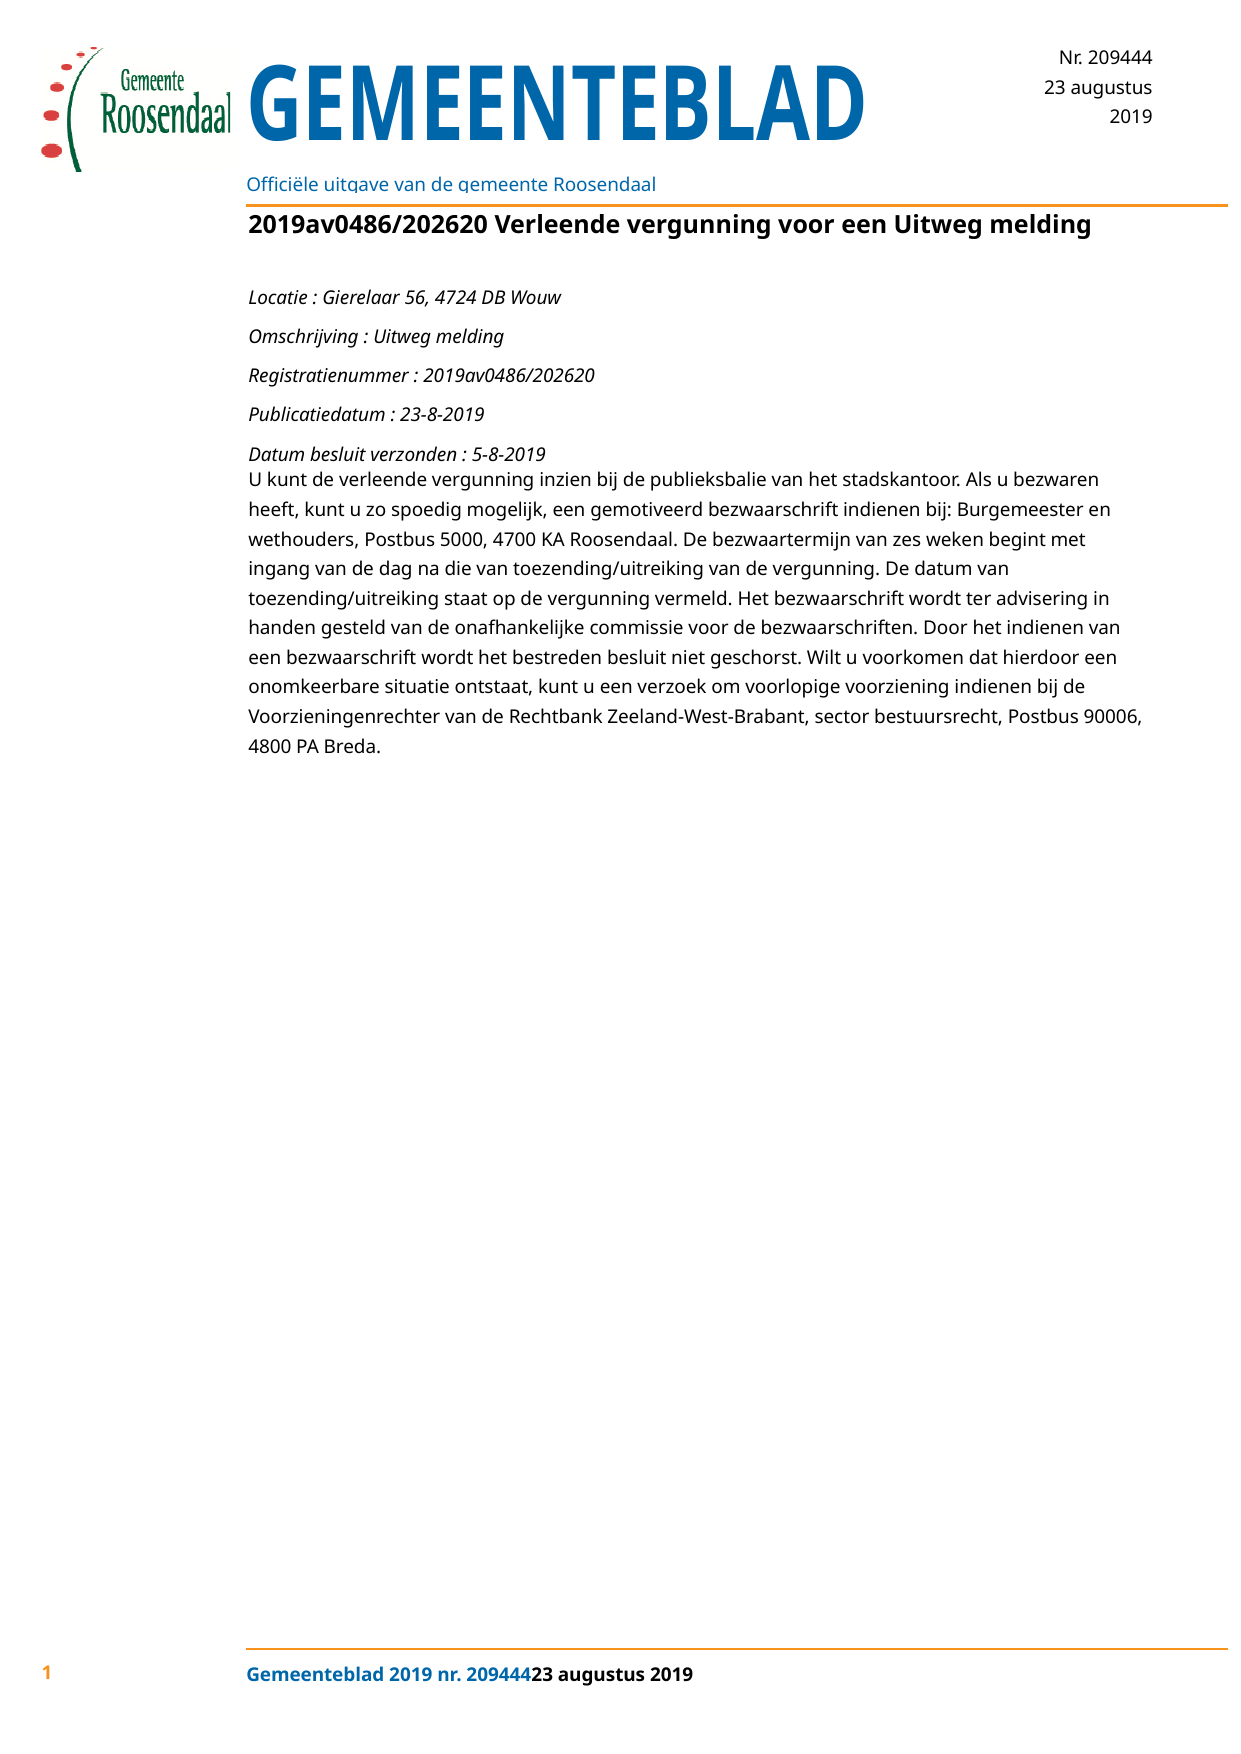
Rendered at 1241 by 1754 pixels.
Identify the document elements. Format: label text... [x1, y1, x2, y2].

text Omschrijving : Uitweg melding [248, 323, 1152, 349]
text Publicatiedatum : 23-8-2019 [248, 402, 1152, 427]
text Locatie : Gierelaar 56, 4724 DB Wouw [248, 284, 1152, 309]
text U kunt de verleende vergunning inzien bij de publieksbalie van het stadskantoor. Als u bezwaren heeft, kunt u zo spoedig mogelijk, een gemotiveerd bezwaarschrift indienen bij: Burgemeester en wethouders, Postbus 5000, 4700 KA Roosendaal. De bezwaartermijn van zes weken begint met ingang van de dag na die van toezending/uitreiking van de vergunning. De datum van toezending/uitreiking staat op de vergunning vermeld. Het bezwaarschrift wordt ter advisering in handen gesteld van de onafhankelijke commissie voor de bezwaarschriften. Door het indienen van een bezwaarschrift wordt het bestreden besluit niet geschorst. Wilt u voorkomen dat hierdoor een onomkeerbare situatie ontstaat, kunt u een verzoek om voorlopige voorziening indienen bij de Voorzieningenrechter van de Rechtbank Zeeland-West-Brabant, sector bestuursrecht, Postbus 90006, 4800 PA Breda. [248, 467, 1152, 759]
text 2019av0486/202620 Verleende vergunning voor een Uitweg melding [248, 207, 1152, 241]
text Datum besluit verzonden : 5-8-2019 [248, 441, 1152, 467]
text Registratienummer : 2019av0486/202620 [248, 362, 1152, 388]
picture [41, 47, 231, 172]
